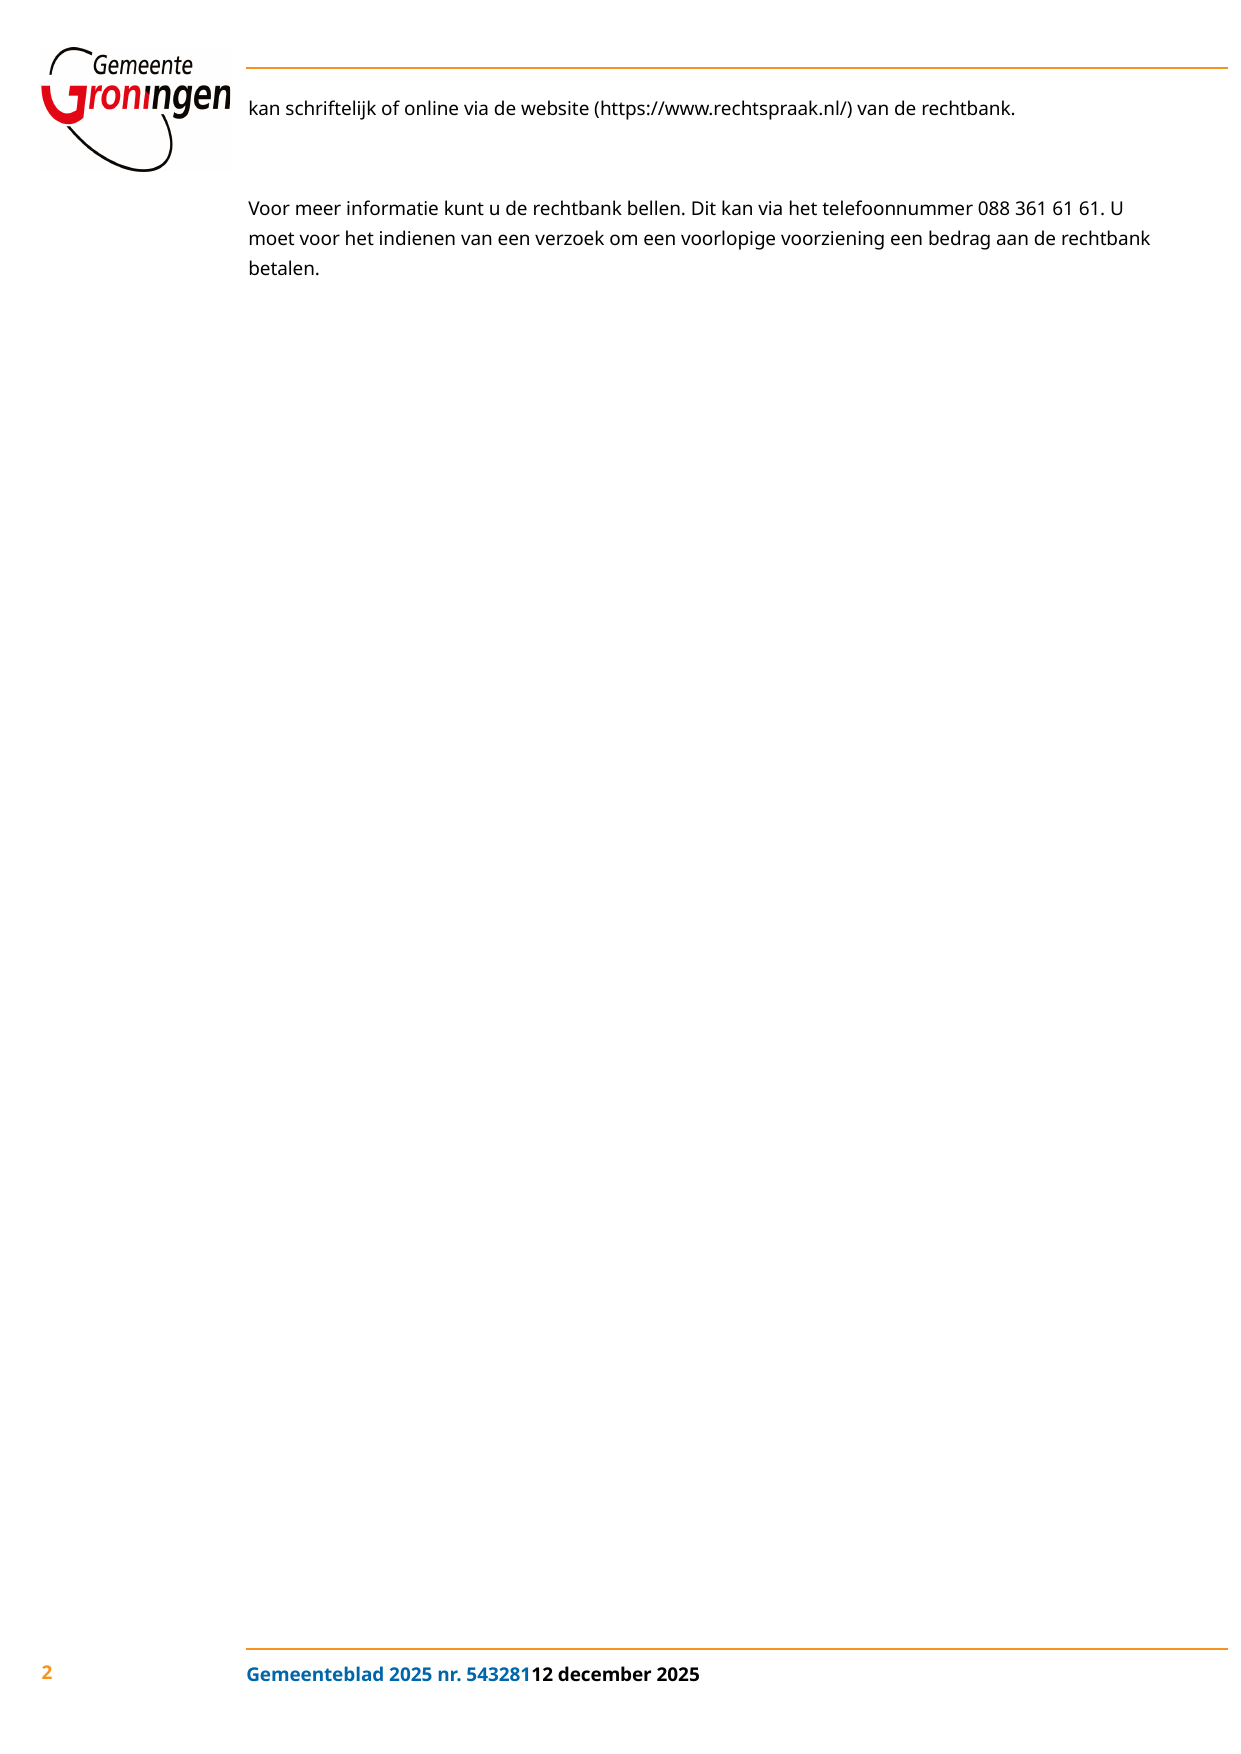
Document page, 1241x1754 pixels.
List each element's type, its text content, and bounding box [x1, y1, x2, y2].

text Voor meer informatie kunt u de rechtbank bellen. Dit kan via het telefoonnummer 088 361 61 61. U moet voor het indienen van een verzoek om een voorlopige voorziening een bedrag aan de rechtbank betalen. [248, 196, 1152, 281]
text kan schriftelijk of online via de website (https://www.rechtspraak.nl/) van de rechtbank. [248, 95, 1152, 121]
picture [41, 47, 231, 172]
